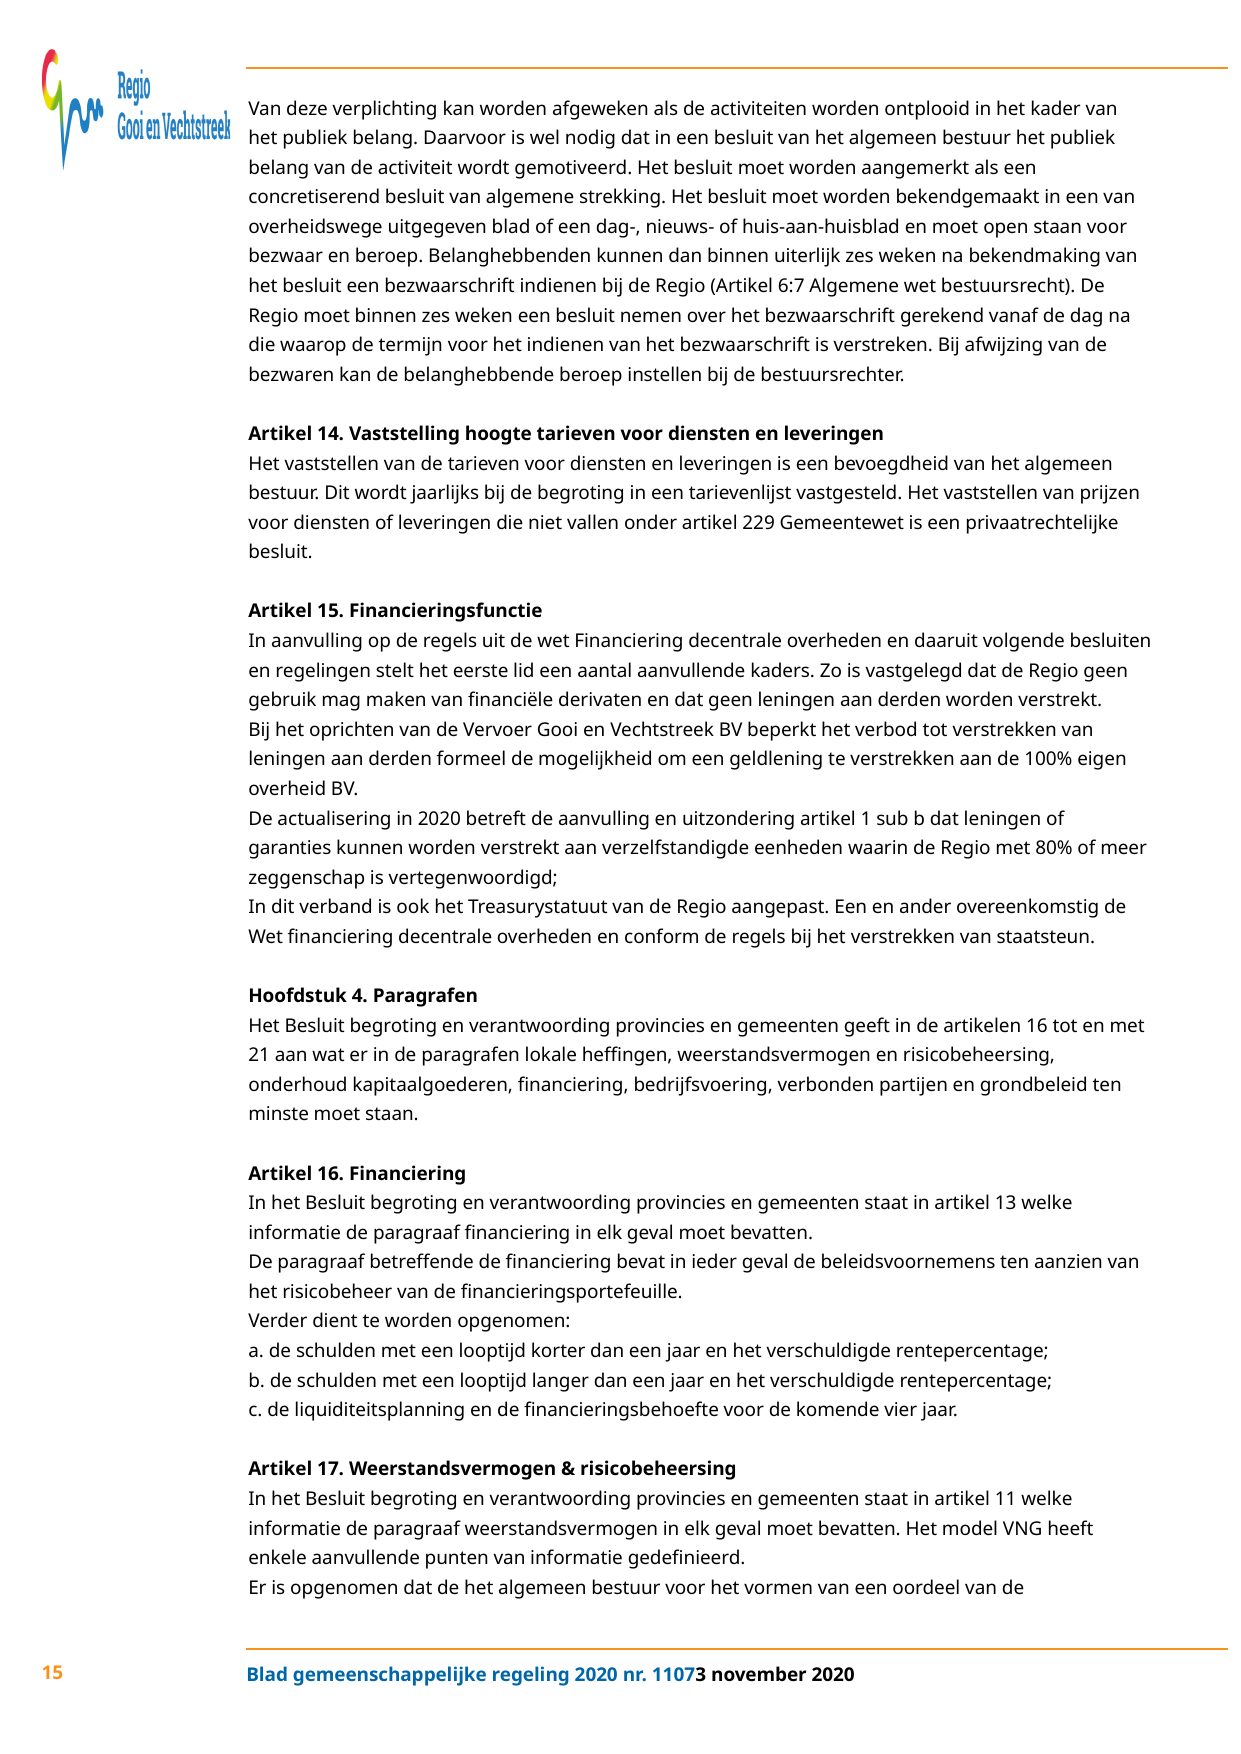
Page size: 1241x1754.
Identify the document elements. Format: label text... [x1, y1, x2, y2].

text In dit verband is ook het Treasurystatuut van de Regio aangepast. Een en ander overeenkomstig de Wet financiering decentrale overheden en conform de regels bij het verstrekken van staatsteun. [248, 893, 1152, 949]
text Artikel 17. Weerstandsvermogen & risicobeheersing [248, 1456, 1152, 1481]
text De paragraaf betreffende de financiering bevat in ieder geval de beleidsvoornemens ten aanzien van het risicobeheer van de financieringsportefeuille. [248, 1248, 1152, 1304]
text Het Besluit begroting en verantwoording provincies en gemeenten geeft in de artikelen 16 tot en met 21 aan wat er in de paragrafen lokale heffingen, weerstandsvermogen en risicobeheersing, onderhoud kapitaalgoederen, financiering, bedrijfsvoering, verbonden partijen en grondbeleid ten minste moet staan. [248, 1012, 1152, 1126]
text Van deze verplichting kan worden afgeweken als de activiteiten worden ontplooid in het kader van het publiek belang. Daarvoor is wel nodig dat in een besluit van het algemeen bestuur het publiek belang van de activiteit wordt gemotiveerd. Het besluit moet worden aangemerkt als een concretiserend besluit van algemene strekking. Het besluit moet worden bekendgemaakt in een van overheidswege uitgegeven blad of een dag-, nieuws- of huis-aan-huisblad en moet open staan voor bezwaar en beroep. Belanghebbenden kunnen dan binnen uiterlijk zes weken na bekendmaking van het besluit een bezwaarschrift indienen bij de Regio (Artikel 6:7 Algemene wet bestuursrecht). De Regio moet binnen zes weken een besluit nemen over het bezwaarschrift gerekend vanaf de dag na die waarop de termijn voor het indienen van het bezwaarschrift is verstreken. Bij afwijzing van de bezwaren kan de belanghebbende beroep instellen bij de bestuursrechter. [248, 95, 1152, 387]
text Artikel 16. Financiering [248, 1160, 1152, 1186]
text Artikel 14. Vaststelling hoogte tarieven voor diensten en leveringen [248, 420, 1152, 446]
text Het vaststellen van de tarieven voor diensten en leveringen is een bevoegdheid van het algemeen bestuur. Dit wordt jaarlijks bij de begroting in een tarievenlijst vastgesteld. Het vaststellen van prijzen voor diensten of leveringen die niet vallen onder artikel 229 Gemeentewet is een privaatrechtelijke besluit. [248, 450, 1152, 564]
text Bij het oprichten van de Vervoer Gooi en Vechtstreek BV beperkt het verbod tot verstrekken van leningen aan derden formeel de mogelijkheid om een geldlening te verstrekken aan de 100% eigen overheid BV. [248, 716, 1152, 801]
text In het Besluit begroting en verantwoording provincies en gemeenten staat in artikel 13 welke informatie de paragraaf financiering in elk geval moet bevatten. [248, 1189, 1152, 1245]
text c. de liquiditeitsplanning en de financieringsbehoefte voor de komende vier jaar. [248, 1396, 1152, 1422]
text Hoofdstuk 4. Paragrafen [248, 982, 1152, 1008]
text De actualisering in 2020 betreft de aanvulling en uitzondering artikel 1 sub b dat leningen of garanties kunnen worden verstrekt aan verzelfstandigde eenheden waarin de Regio met 80% of meer zeggenschap is vertegenwoordigd; [248, 805, 1152, 890]
text a. de schulden met een looptijd korter dan een jaar en het verschuldigde rentepercentage; [248, 1337, 1152, 1363]
text Artikel 15. Financieringsfunctie [248, 598, 1152, 623]
text In het Besluit begroting en verantwoording provincies en gemeenten staat in artikel 11 welke informatie de paragraaf weerstandsvermogen in elk geval moet bevatten. Het model VNG heeft enkele aanvullende punten van informatie gedefinieerd. [248, 1485, 1152, 1570]
text Verder dient te worden opgenomen: [248, 1308, 1152, 1333]
text In aanvulling op de regels uit de wet Financiering decentrale overheden en daaruit volgende besluiten en regelingen stelt het eerste lid een aantal aanvullende kaders. Zo is vastgelegd dat de Regio geen gebruik mag maken van financiële derivaten en dat geen leningen aan derden worden verstrekt. [248, 627, 1152, 712]
picture [41, 47, 231, 172]
text b. de schulden met een looptijd langer dan een jaar en het verschuldigde rentepercentage; [248, 1367, 1152, 1393]
text Er is opgenomen dat de het algemeen bestuur voor het vormen van een oordeel van de [248, 1574, 1152, 1600]
